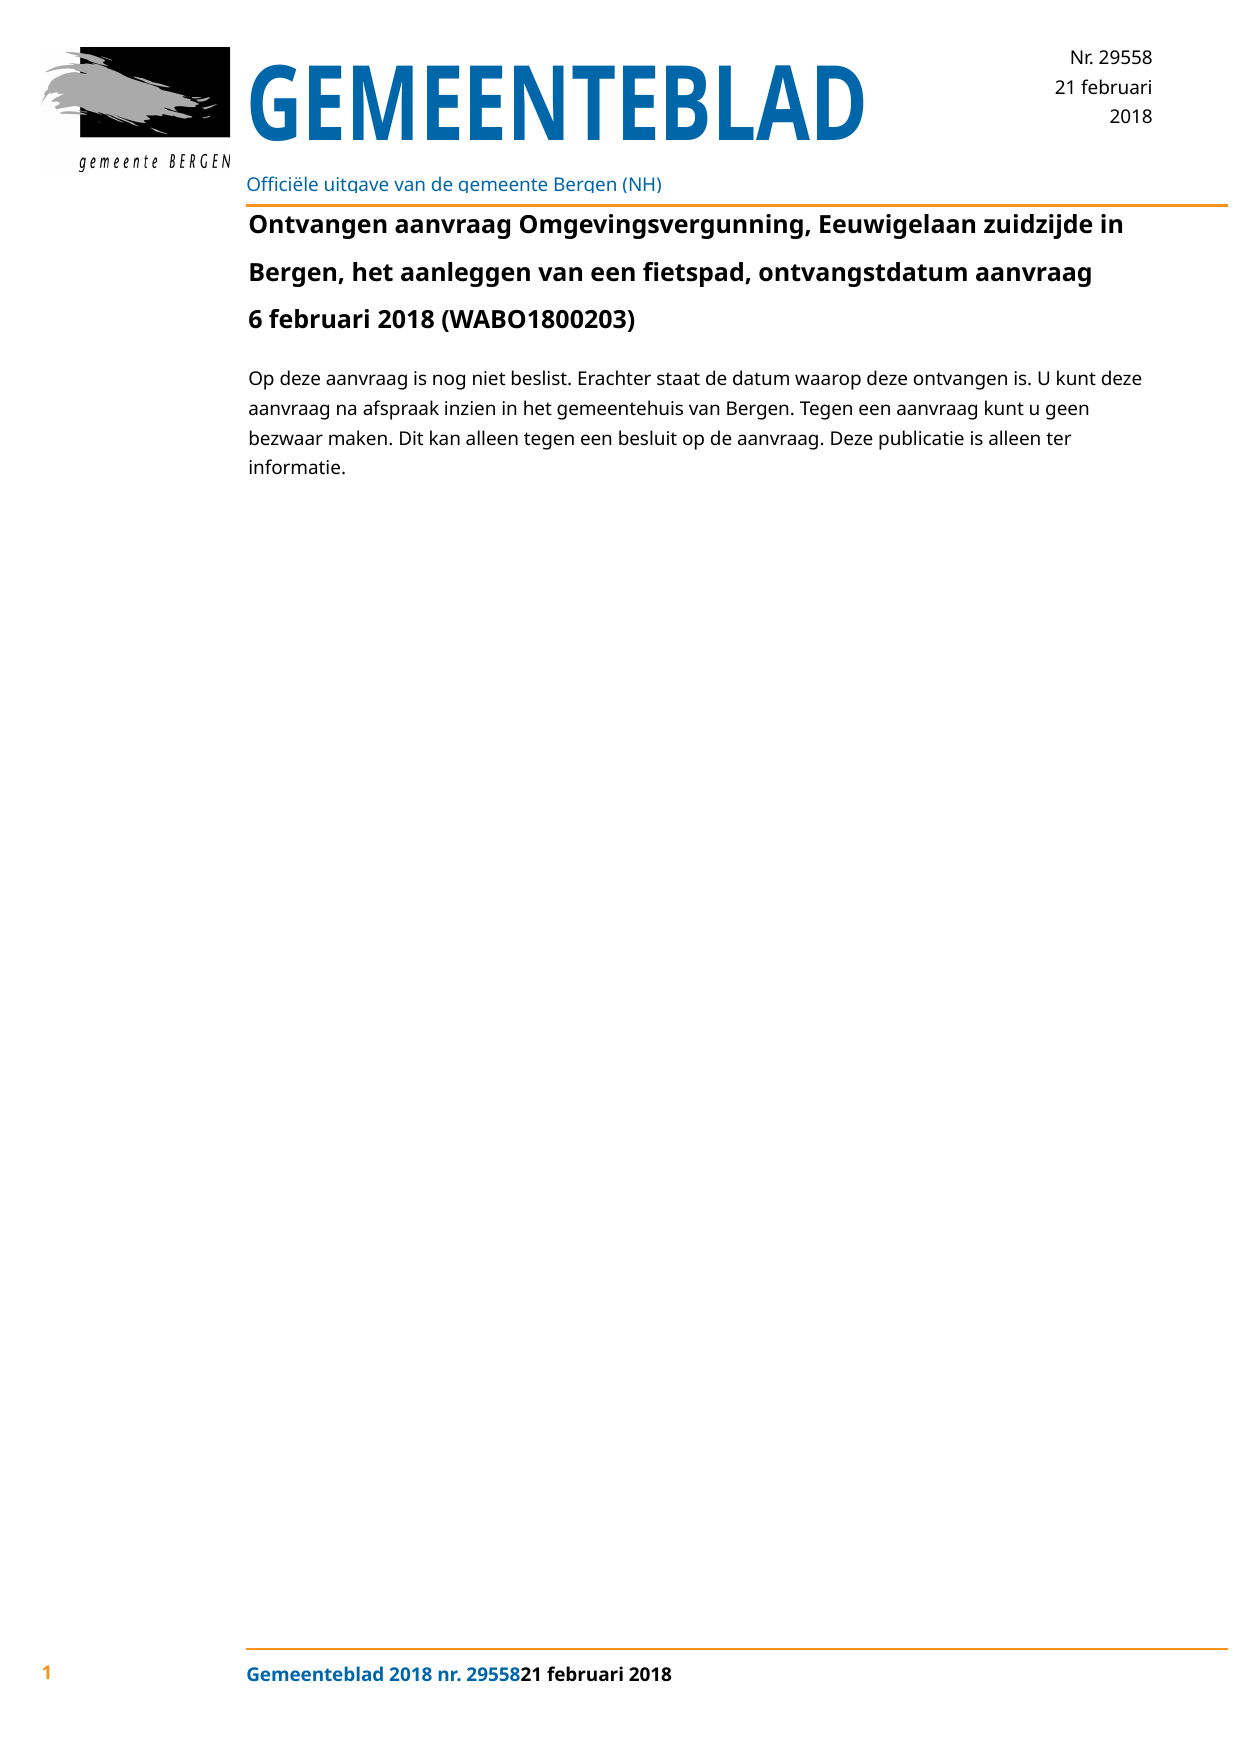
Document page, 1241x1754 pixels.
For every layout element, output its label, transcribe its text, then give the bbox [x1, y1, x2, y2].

text Ontvangen aanvraag Omgevingsvergunning, Eeuwigelaan zuidzijde in Bergen, het aanleggen van een fietspad, ontvangstdatum aanvraag 6 februari 2018 (WABO1800203) [248, 207, 1152, 336]
text Op deze aanvraag is nog niet beslist. Erachter staat de datum waarop deze ontvangen is. U kunt deze aanvraag na afspraak inzien in het gemeentehuis van Bergen. Tegen een aanvraag kunt u geen bezwaar maken. Dit kan alleen tegen een besluit op de aanvraag. Deze publicatie is alleen ter informatie. [248, 366, 1152, 480]
picture [41, 47, 231, 172]
